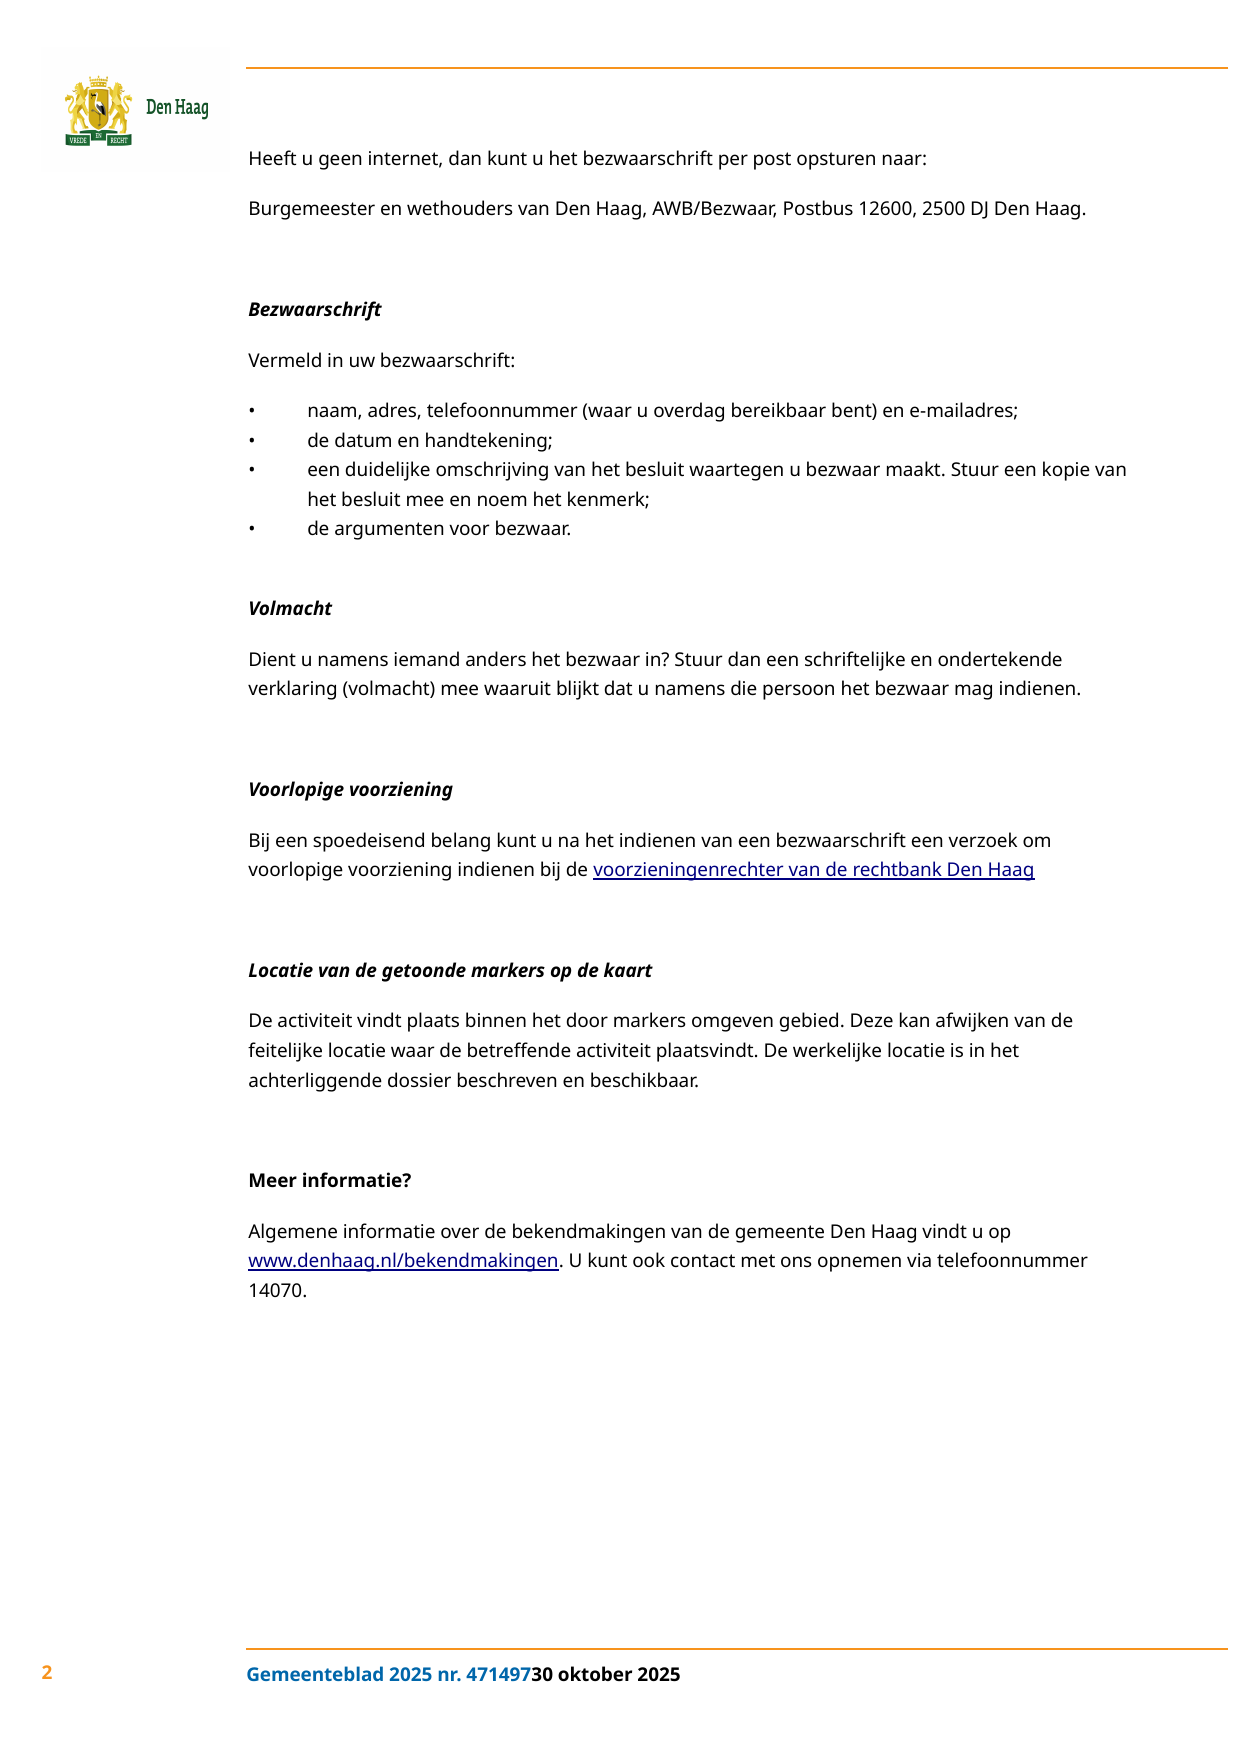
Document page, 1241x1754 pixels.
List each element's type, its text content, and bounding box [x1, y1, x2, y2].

text De activiteit vindt plaats binnen het door markers omgeven gebied. Deze kan afwijken van de feitelijke locatie waar de betreffende activiteit plaatsvindt. De werkelijke locatie is in het achterliggende dossier beschreven en beschikbaar. [248, 1008, 1152, 1093]
list een duidelijke omschrijving van het besluit waartegen u bezwaar maakt. Stuur een kopie van het besluit mee en noem het kenmerk; [248, 456, 1152, 512]
text Meer informatie? [248, 1168, 1152, 1193]
text Locatie van de getoonde markers op de kaart [248, 957, 1152, 983]
text Bij een spoedeisend belang kunt u na het indienen van een bezwaarschrift een verzoek om voorlopige voorziening indienen bij de voorzieningenrechter van de rechtbank Den Haag [248, 827, 1152, 882]
list de datum en handtekening; [248, 427, 1152, 453]
list naam, adres, telefoonnummer (waar u overdag bereikbaar bent) en e-mailadres; [248, 397, 1152, 423]
text Volmacht [248, 596, 1152, 621]
list de argumenten voor bezwaar. [248, 516, 1152, 541]
text Algemene informatie over de bekendmakingen van de gemeente Den Haag vindt u op www.denhaag.nl/bekendmakingen. U kunt ook contact met ons opnemen via telefoonnummer 14070. [248, 1218, 1152, 1303]
text Voorlopige voorziening [248, 776, 1152, 802]
text Burgemeester en wethouders van Den Haag, AWB/Bezwaar, Postbus 12600, 2500 DJ Den Haag. [248, 196, 1152, 221]
picture [41, 47, 231, 172]
text Heeft u geen internet, dan kunt u het bezwaarschrift per post opsturen naar: [248, 145, 1152, 171]
text Vermeld in uw bezwaarschrift: [248, 347, 1152, 373]
text Bezwaarschrift [248, 296, 1152, 322]
text Dient u namens iemand anders het bezwaar in? Stuur dan een schriftelijke en ondertekende verklaring (volmacht) mee waaruit blijkt dat u namens die persoon het bezwaar mag indienen. [248, 646, 1152, 701]
